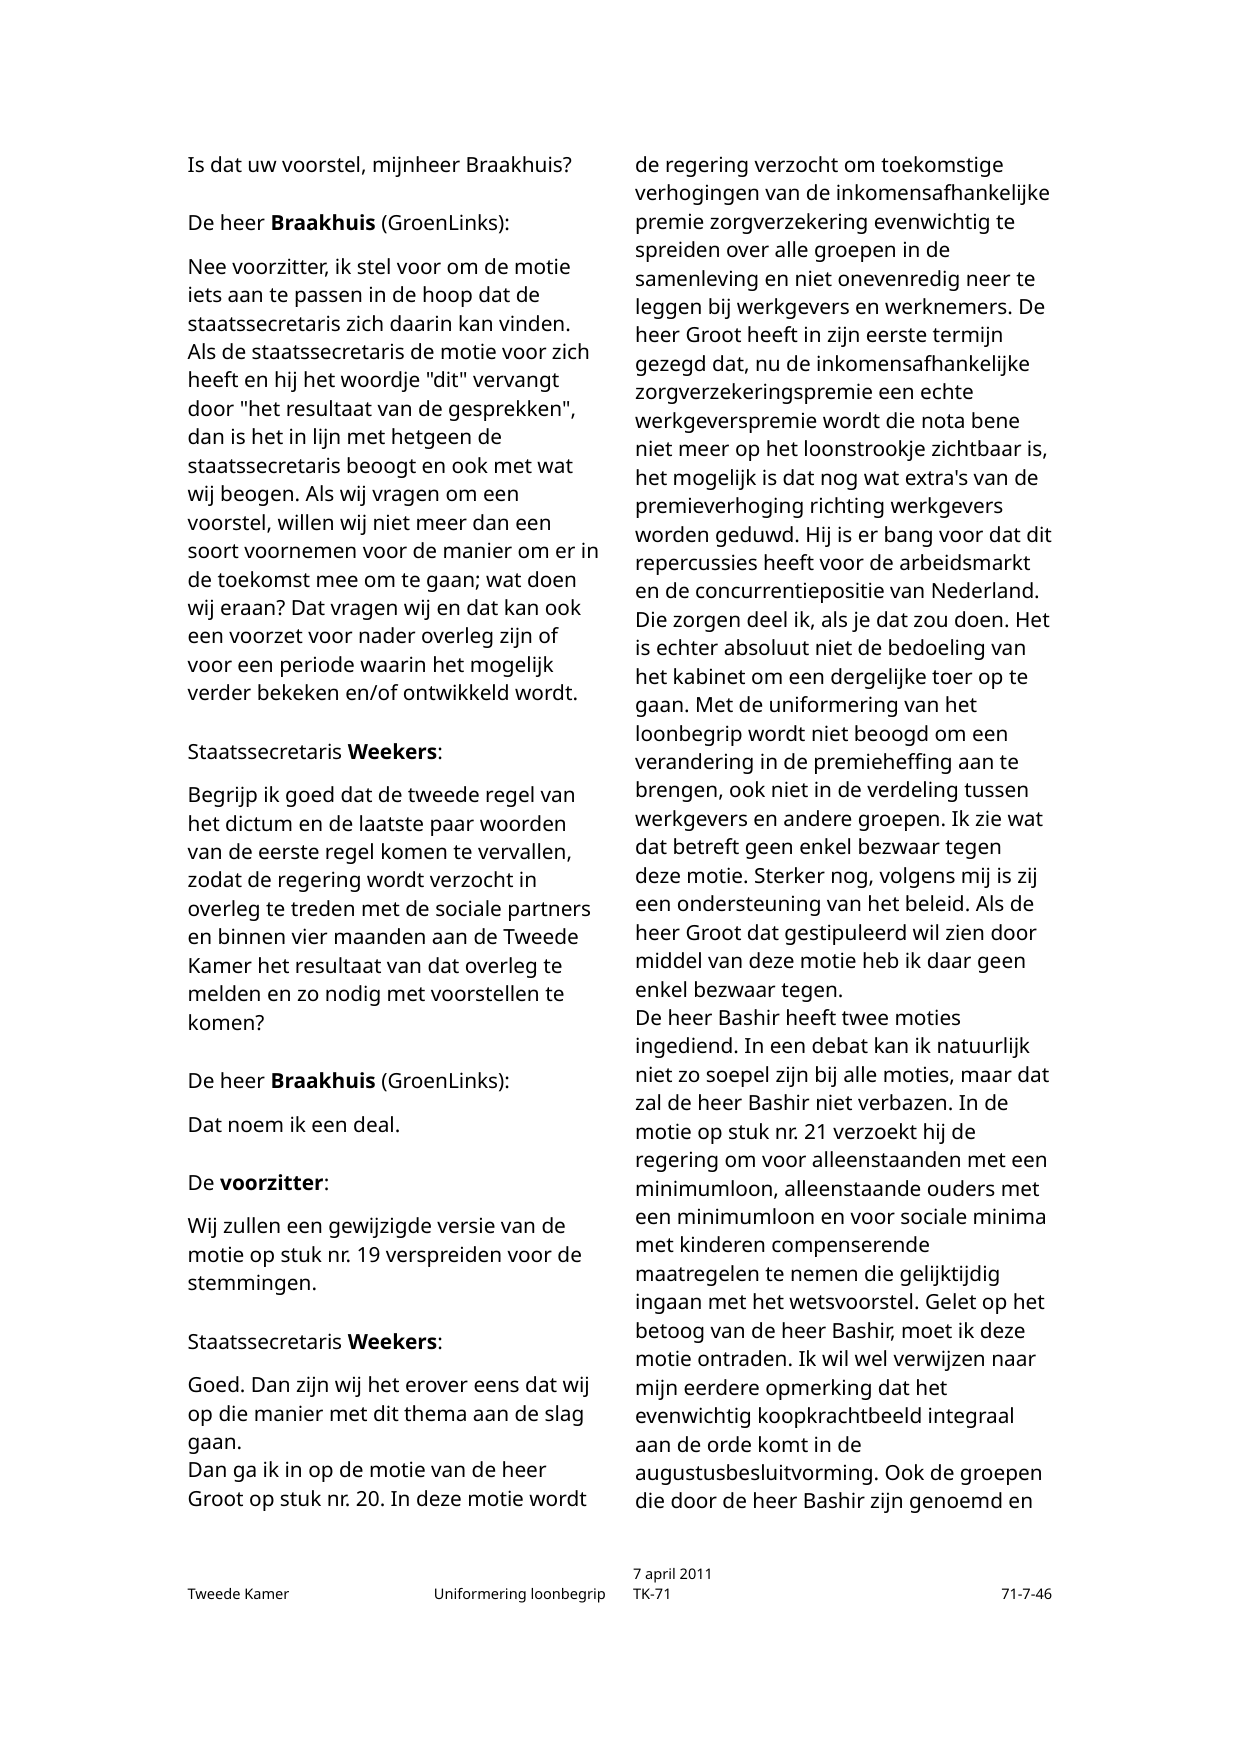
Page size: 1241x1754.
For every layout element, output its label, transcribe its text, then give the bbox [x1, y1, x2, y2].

text De heer Braakhuis (GroenLinks): [187, 1066, 605, 1095]
text Goed. Dan zijn wij het erover eens dat wij op die manier met dit thema aan de slag gaan. [187, 1370, 605, 1456]
text Begrijp ik goed dat de tweede regel van het dictum en de laatste paar woorden van de eerste regel komen te vervallen, zodat de regering wordt verzocht in overleg te treden met de sociale partners en binnen vier maanden aan de Tweede Kamer het resultaat van dat overleg te melden en zo nodig met voorstellen te komen? [187, 780, 605, 1036]
text Staatssecretaris Weekers: [187, 737, 605, 765]
text Is dat uw voorstel, mijnheer Braakhuis? [187, 150, 605, 178]
text De heer Bashir heeft twee moties ingediend. In een debat kan ik natuurlijk niet zo soepel zijn bij alle moties, maar dat zal de heer Bashir niet verbazen. In de motie op stuk nr. 21 verzoekt hij de regering om voor alleenstaanden met een minimumloon, alleenstaande ouders met een minimumloon en voor sociale minima met kinderen compenserende maatregelen te nemen die gelijktijdig ingaan met het wetsvoorstel. Gelet op het betoog van de heer Bashir, moet ik deze motie ontraden. Ik wil wel verwijzen naar mijn eerdere opmerking dat het evenwichtig koopkrachtbeeld integraal aan de orde komt in de augustusbesluitvorming. Ook de groepen die door de heer Bashir zijn genoemd en [635, 1003, 1053, 1515]
text Dan ga ik in op de motie van de heer Groot op stuk nr. 20. In deze motie wordt [187, 1456, 605, 1512]
text Dat noem ik een deal. [187, 1110, 605, 1138]
text de regering verzocht om toekomstige verhogingen van de inkomensafhankelijke premie zorgverzekering evenwichtig te spreiden over alle groepen in de samenleving en niet onevenredig neer te leggen bij werkgevers en werknemers. De heer Groot heeft in zijn eerste termijn gezegd dat, nu de inkomensafhankelijke zorgverzekeringspremie een echte werkgeverspremie wordt die nota bene niet meer op het loonstrookje zichtbaar is, het mogelijk is dat nog wat extra's van de premieverhoging richting werkgevers worden geduwd. Hij is er bang voor dat dit repercussies heeft voor de arbeidsmarkt en de concurrentiepositie van Nederland. Die zorgen deel ik, als je dat zou doen. Het is echter absoluut niet de bedoeling van het kabinet om een dergelijke toer op te gaan. Met de uniformering van het loonbegrip wordt niet beoogd om een verandering in de premieheffing aan te brengen, ook niet in de verdeling tussen werkgevers en andere groepen. Ik zie wat dat betreft geen enkel bezwaar tegen deze motie. Sterker nog, volgens mij is zij een ondersteuning van het beleid. Als de heer Groot dat gestipuleerd wil zien door middel van deze motie heb ik daar geen enkel bezwaar tegen. [635, 150, 1053, 1003]
text De heer Braakhuis (GroenLinks): [187, 208, 605, 237]
text Staatssecretaris Weekers: [187, 1327, 605, 1355]
text De voorzitter: [187, 1168, 605, 1197]
text Nee voorzitter, ik stel voor om de motie iets aan te passen in de hoop dat de staatssecretaris zich daarin kan vinden. Als de staatssecretaris de motie voor zich heeft en hij het woordje "dit" vervangt door "het resultaat van de gesprekken", dan is het in lijn met hetgeen de staatssecretaris beoogt en ook met wat wij beogen. Als wij vragen om een voorstel, willen wij niet meer dan een soort voornemen voor de manier om er in de toekomst mee om te gaan; wat doen wij eraan? Dat vragen wij en dat kan ook een voorzet voor nader overleg zijn of voor een periode waarin het mogelijk verder bekeken en/of ontwikkeld wordt. [187, 252, 605, 707]
text Wij zullen een gewijzigde versie van de motie op stuk nr. 19 verspreiden voor de stemmingen. [187, 1212, 605, 1297]
